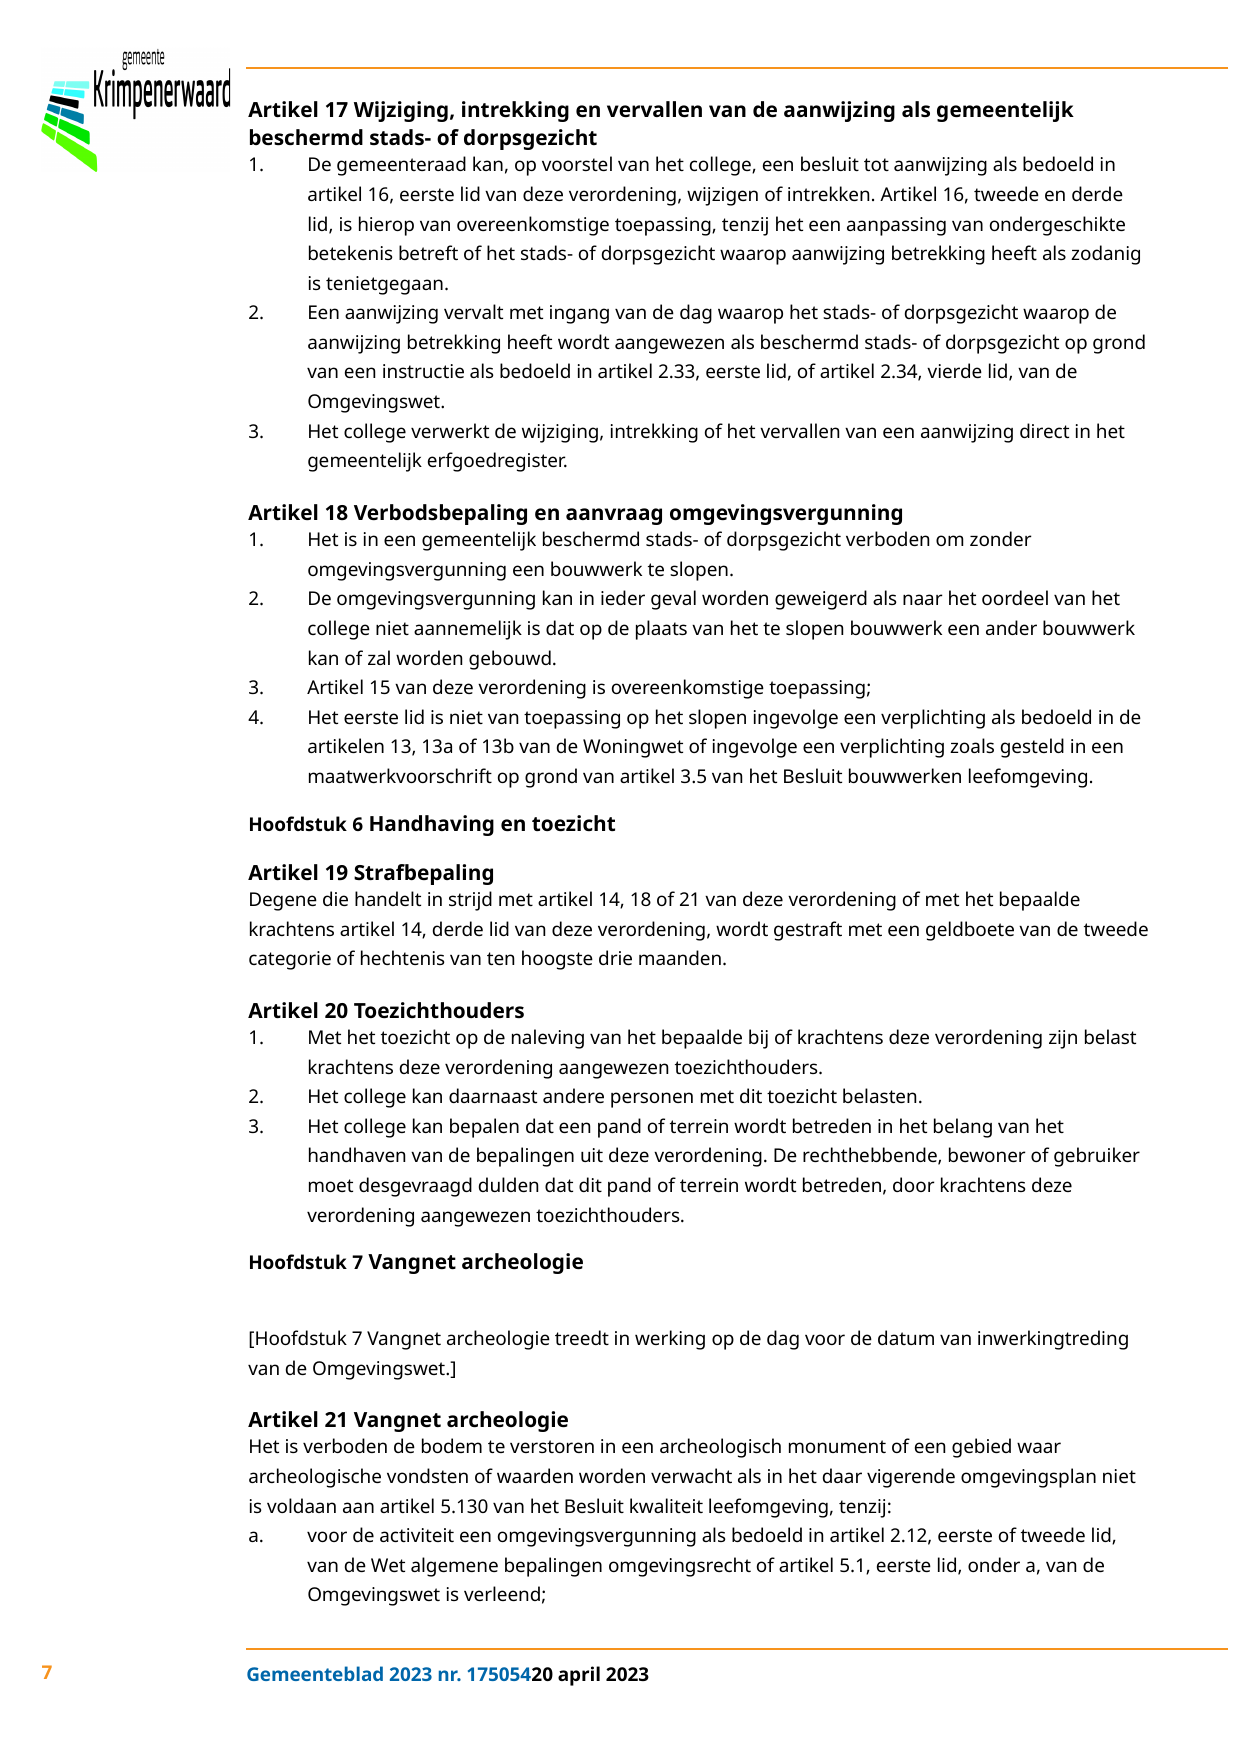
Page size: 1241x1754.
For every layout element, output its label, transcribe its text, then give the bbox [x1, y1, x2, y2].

text Degene die handelt in strijd met artikel 14, 18 of 21 van deze verordening of met het bepaalde krachtens artikel 14, derde lid van deze verordening, wordt gestraft met een geldboete van de tweede categorie of hechtenis van ten hoogste drie maanden. [248, 886, 1152, 971]
list Artikel 15 van deze verordening is overeenkomstige toepassing; [248, 674, 1152, 700]
list Een aanwijzing vervalt met ingang van de dag waarop het stads- of dorpsgezicht waarop de aanwijzing betrekking heeft wordt aangewezen als beschermd stads- of dorpsgezicht op grond van een instructie als bedoeld in artikel 2.33, eerste lid, of artikel 2.34, vierde lid, van de Omgevingswet. [248, 299, 1152, 414]
text [Hoofdstuk 7 Vangnet archeologie treedt in werking op de dag voor de datum van inwerkingtreding van de Omgevingswet.] [248, 1325, 1152, 1381]
text Artikel 21 Vangnet archeologie [248, 1405, 1152, 1434]
picture [41, 47, 231, 172]
text Artikel 20 Toezichthouders [248, 996, 1152, 1024]
text Hoofdstuk 7 Vangnet archeologie [248, 1247, 1152, 1276]
text Het is verboden de bodem te verstoren in een archeologisch monument of een gebied waar archeologische vondsten of waarden worden verwacht als in het daar vigerende omgevingsplan niet is voldaan aan artikel 5.130 van het Besluit kwaliteit leefomgeving, tenzij: [248, 1434, 1152, 1518]
list Het eerste lid is niet van toepassing op het slopen ingevolge een verplichting als bedoeld in de artikelen 13, 13a of 13b van de Woningwet of ingevolge een verplichting zoals gesteld in een maatwerkvoorschrift op grond van artikel 3.5 van het Besluit bouwwerken leefomgeving. [248, 704, 1152, 789]
list Het college kan daarnaast andere personen met dit toezicht belasten. [248, 1083, 1152, 1109]
list voor de activiteit een omgevingsvergunning als bedoeld in artikel 2.12, eerste of tweede lid, van de Wet algemene bepalingen omgevingsrecht of artikel 5.1, eerste lid, onder a, van de Omgevingswet is verleend; [248, 1522, 1152, 1607]
list De omgevingsvergunning kan in ieder geval worden geweigerd als naar het oordeel van het college niet aannemelijk is dat op de plaats van het te slopen bouwwerk een ander bouwwerk kan of zal worden gebouwd. [248, 586, 1152, 670]
text Artikel 18 Verbodsbepaling en aanvraag omgevingsvergunning [248, 498, 1152, 526]
list Het is in een gemeentelijk beschermd stads- of dorpsgezicht verboden om zonder omgevingsvergunning een bouwwerk te slopen. [248, 526, 1152, 582]
list De gemeenteraad kan, op voorstel van het college, een besluit tot aanwijzing als bedoeld in artikel 16, eerste lid van deze verordening, wijzigen of intrekken. Artikel 16, tweede en derde lid, is hierop van overeenkomstige toepassing, tenzij het een aanpassing van ondergeschikte betekenis betreft of het stads- of dorpsgezicht waarop aanwijzing betrekking heeft als zodanig is tenietgegaan. [248, 152, 1152, 296]
list Met het toezicht op de naleving van het bepaalde bij of krachtens deze verordening zijn belast krachtens deze verordening aangewezen toezichthouders. [248, 1024, 1152, 1080]
text Artikel 17 Wijziging, intrekking en vervallen van de aanwijzing als gemeentelijk beschermd stads- of dorpsgezicht [248, 95, 1152, 152]
list Het college kan bepalen dat een pand of terrein wordt betreden in het belang van het handhaven van de bepalingen uit deze verordening. De rechthebbende, bewoner of gebruiker moet desgevraagd dulden dat dit pand of terrein wordt betreden, door krachtens deze verordening aangewezen toezichthouders. [248, 1113, 1152, 1228]
text Hoofdstuk 6 Handhaving en toezicht [248, 809, 1152, 837]
text Artikel 19 Strafbepaling [248, 858, 1152, 886]
list Het college verwerkt de wijziging, intrekking of het vervallen van een aanwijzing direct in het gemeentelijk erfgoedregister. [248, 418, 1152, 473]
